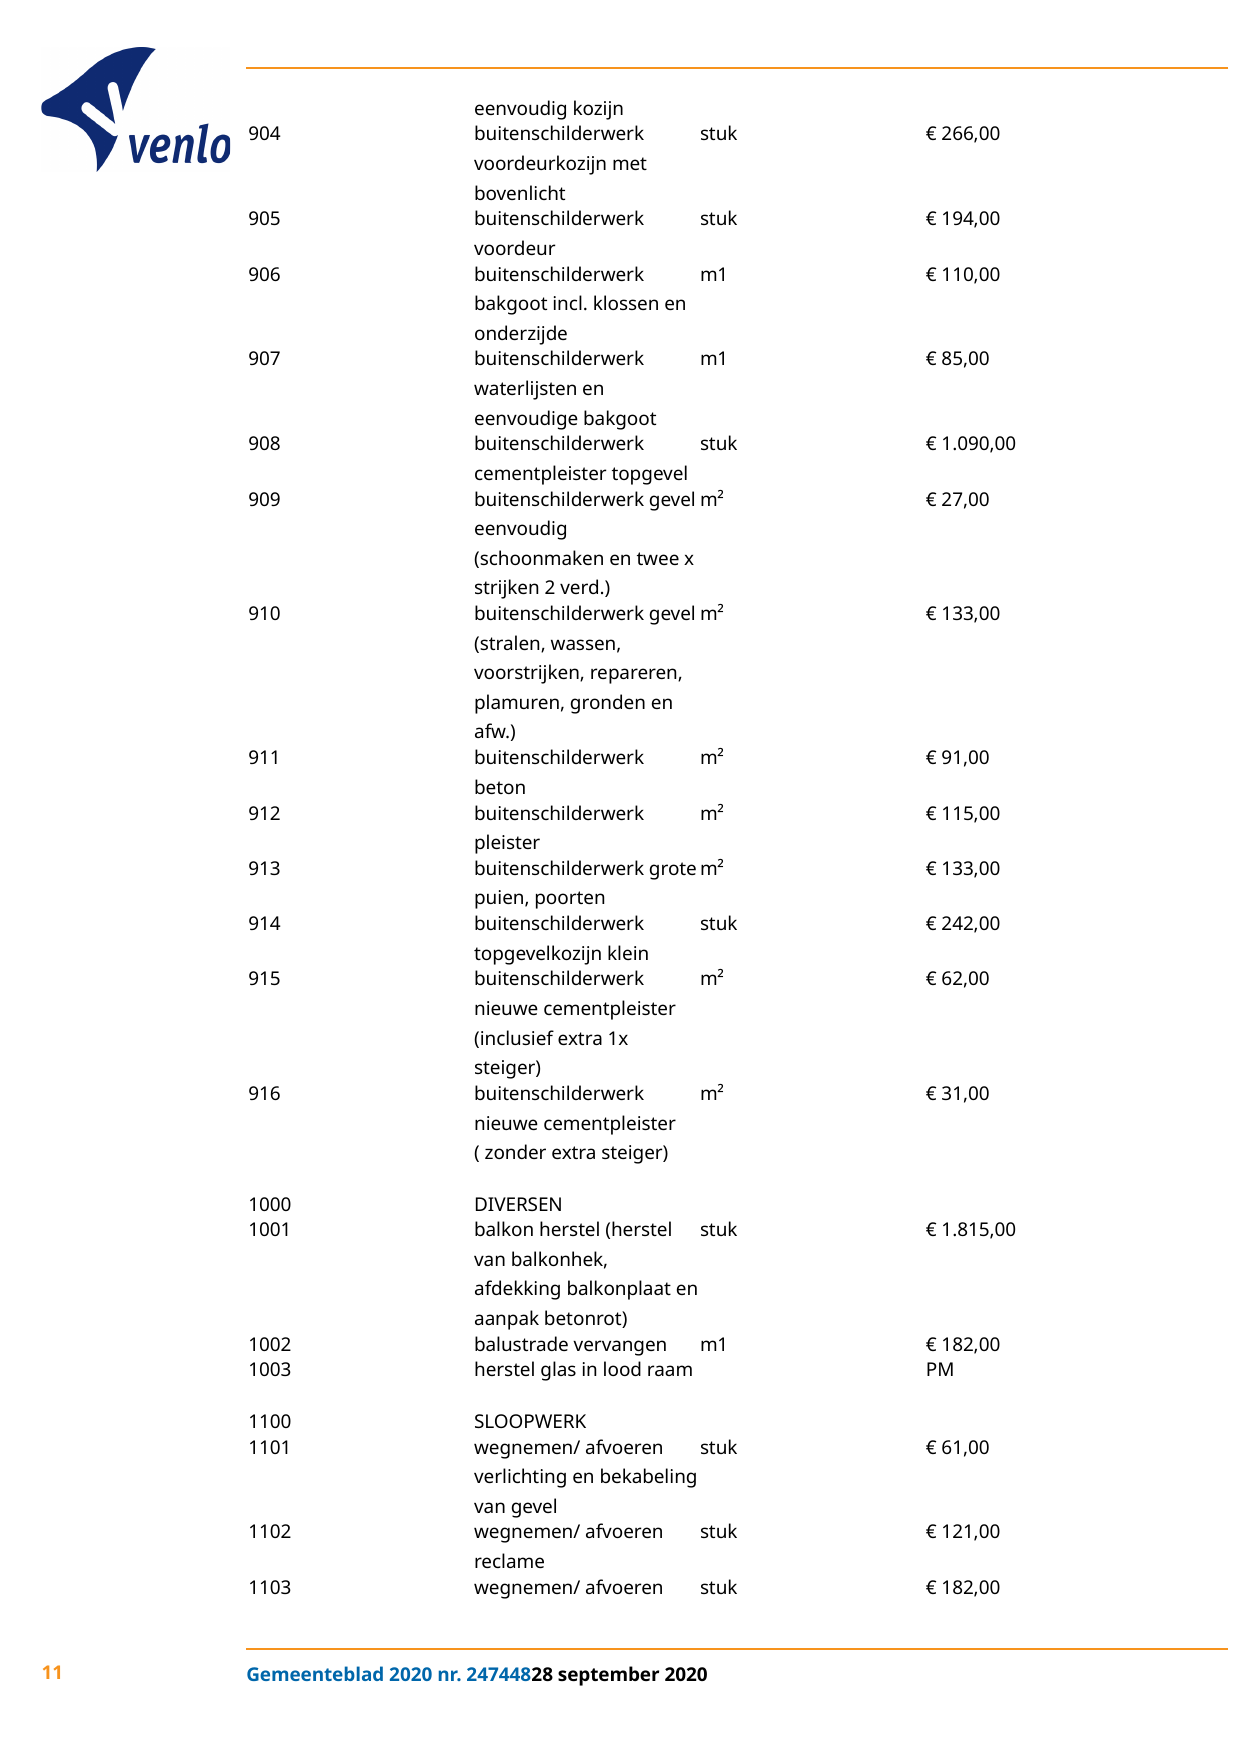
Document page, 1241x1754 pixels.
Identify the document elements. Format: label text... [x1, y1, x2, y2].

table_cell wegnemen/ afvoeren reclame [474, 1519, 700, 1574]
table_cell m² [700, 1080, 926, 1165]
table_cell 916 [248, 1080, 474, 1165]
table_cell wegnemen/ afvoeren verlichting en bekabeling van gevel [474, 1434, 700, 1519]
table_cell 909 [248, 486, 474, 600]
table_cell buitenschilderwerk voordeur [474, 205, 700, 261]
table_cell [926, 1383, 1152, 1408]
table_cell 907 [248, 346, 474, 431]
table_cell buitenschilderwerk grote puien, poorten [474, 855, 700, 910]
table_cell 1101 [248, 1434, 474, 1519]
table_cell [700, 95, 926, 121]
table_cell eenvoudig kozijn [474, 95, 700, 121]
table_cell buitenschilderwerk gevel (stralen, wassen, voorstrijken, repareren, plamuren, gronden en afw.) [474, 600, 700, 744]
table_cell stuk [700, 1574, 926, 1600]
table_cell [474, 1383, 700, 1408]
table_cell 911 [248, 744, 474, 800]
table_cell buitenschilderwerk beton [474, 744, 700, 800]
table_cell stuk [700, 121, 926, 205]
table_cell stuk [700, 205, 926, 261]
table_cell stuk [700, 1216, 926, 1331]
table_cell 912 [248, 800, 474, 855]
table_cell 904 [248, 121, 474, 205]
picture [41, 47, 231, 172]
table_cell [700, 1165, 926, 1191]
table_cell stuk [700, 431, 926, 486]
table_cell m² [700, 486, 926, 600]
table_cell [700, 1357, 926, 1382]
table_cell buitenschilderwerk pleister [474, 800, 700, 855]
table_cell € 91,00 [926, 744, 1152, 800]
table_cell € 115,00 [926, 800, 1152, 855]
table_cell [926, 1408, 1152, 1434]
table_cell stuk [700, 910, 926, 966]
table_cell m1 [700, 346, 926, 431]
table_cell SLOOPWERK [474, 1408, 700, 1434]
table_cell € 1.815,00 [926, 1216, 1152, 1331]
table_cell € 121,00 [926, 1519, 1152, 1574]
table_cell m² [700, 855, 926, 910]
table_cell € 27,00 [926, 486, 1152, 600]
table_cell 1001 [248, 1216, 474, 1331]
table_cell buitenschilderwerk gevel eenvoudig (schoonmaken en twee x strijken 2 verd.) [474, 486, 700, 600]
table_cell [248, 95, 474, 121]
table_cell € 194,00 [926, 205, 1152, 261]
table_cell [700, 1383, 926, 1408]
table_cell DIVERSEN [474, 1191, 700, 1216]
table_cell 906 [248, 261, 474, 346]
table_cell 1002 [248, 1331, 474, 1357]
table_cell 905 [248, 205, 474, 261]
table_cell balustrade vervangen [474, 1331, 700, 1357]
table_cell € 85,00 [926, 346, 1152, 431]
table_cell € 133,00 [926, 600, 1152, 744]
table_cell [700, 1191, 926, 1216]
table_cell € 61,00 [926, 1434, 1152, 1519]
table_cell buitenschilderwerk nieuwe cementpleister ( zonder extra steiger) [474, 1080, 700, 1165]
table_cell herstel glas in lood raam [474, 1357, 700, 1382]
table_cell 908 [248, 431, 474, 486]
table_cell 1000 [248, 1191, 474, 1216]
table_cell stuk [700, 1434, 926, 1519]
table_cell [248, 1165, 474, 1191]
table_cell [248, 1383, 474, 1408]
table_cell 1003 [248, 1357, 474, 1382]
table_cell € 182,00 [926, 1331, 1152, 1357]
table_cell € 242,00 [926, 910, 1152, 966]
table_cell [926, 1191, 1152, 1216]
table_cell € 1.090,00 [926, 431, 1152, 486]
table_cell m² [700, 744, 926, 800]
table_cell buitenschilderwerk nieuwe cementpleister (inclusief extra 1x steiger) [474, 966, 700, 1080]
table_cell 1103 [248, 1574, 474, 1600]
table_cell 915 [248, 966, 474, 1080]
table_cell wegnemen/ afvoeren [474, 1574, 700, 1600]
table_cell m² [700, 966, 926, 1080]
table_cell m² [700, 800, 926, 855]
table_cell [700, 1408, 926, 1434]
table_cell buitenschilderwerk bakgoot incl. klossen en onderzijde [474, 261, 700, 346]
table_cell [474, 1165, 700, 1191]
table_cell 1100 [248, 1408, 474, 1434]
table_cell buitenschilderwerk waterlijsten en eenvoudige bakgoot [474, 346, 700, 431]
table_cell m1 [700, 261, 926, 346]
table_cell € 182,00 [926, 1574, 1152, 1600]
table_cell 910 [248, 600, 474, 744]
table_cell [926, 1165, 1152, 1191]
table_cell m1 [700, 1331, 926, 1357]
table_cell 914 [248, 910, 474, 966]
table_cell balkon herstel (herstel van balkonhek, afdekking balkonplaat en aanpak betonrot) [474, 1216, 700, 1331]
table_cell PM [926, 1357, 1152, 1382]
table_cell € 110,00 [926, 261, 1152, 346]
table_cell € 31,00 [926, 1080, 1152, 1165]
table_cell 913 [248, 855, 474, 910]
table_cell stuk [700, 1519, 926, 1574]
table_cell € 62,00 [926, 966, 1152, 1080]
table_cell 1102 [248, 1519, 474, 1574]
table_cell [926, 95, 1152, 121]
table_cell buitenschilderwerk topgevelkozijn klein [474, 910, 700, 966]
table_cell buitenschilderwerk voordeurkozijn met bovenlicht [474, 121, 700, 205]
table_cell € 266,00 [926, 121, 1152, 205]
table_cell m² [700, 600, 926, 744]
table_cell € 133,00 [926, 855, 1152, 910]
table_cell buitenschilderwerk cementpleister topgevel [474, 431, 700, 486]
